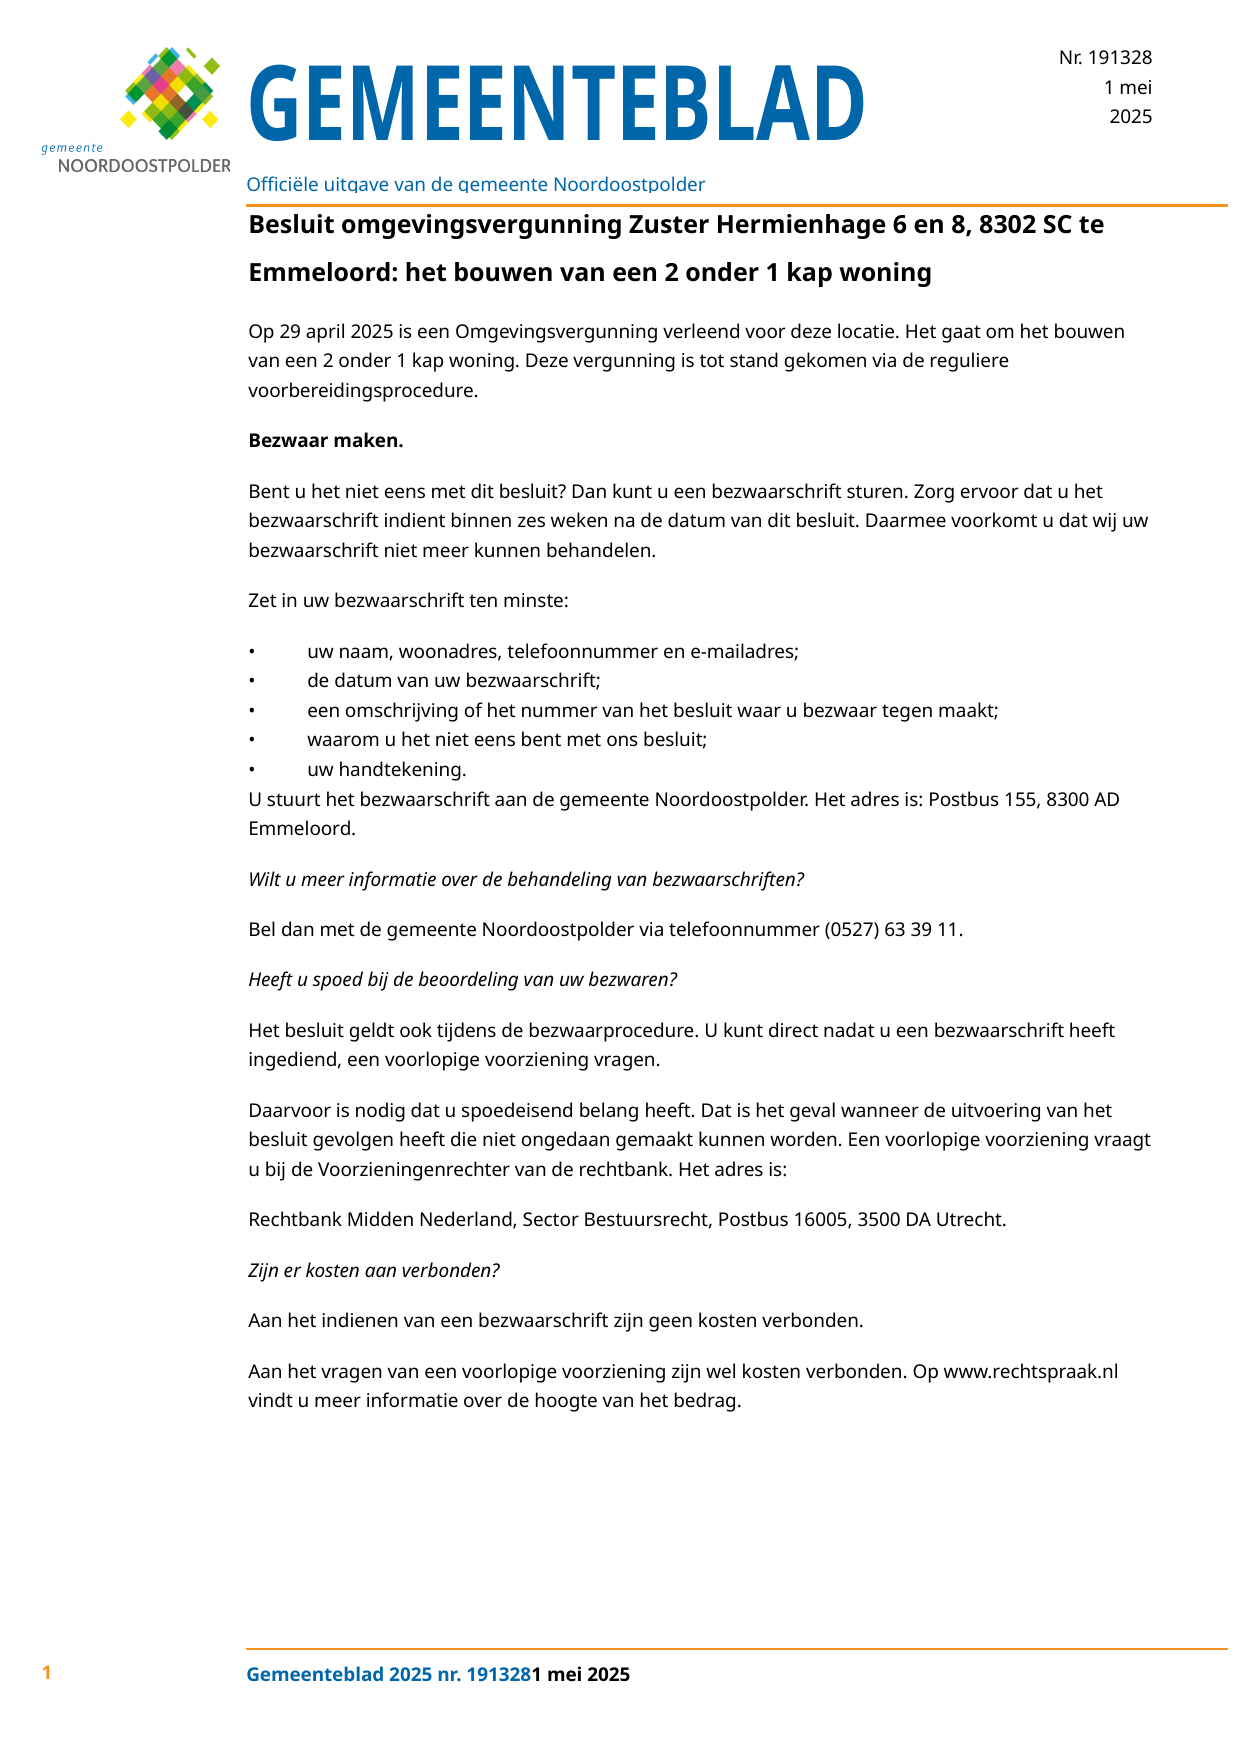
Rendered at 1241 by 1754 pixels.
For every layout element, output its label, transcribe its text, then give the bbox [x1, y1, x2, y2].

text Wilt u meer informatie over de behandeling van bezwaarschriften? [248, 866, 1152, 892]
text Besluit omgevingsvergunning Zuster Hermienhage 6 en 8, 8302 SC te Emmeloord: het bouwen van een 2 onder 1 kap woning [248, 207, 1152, 288]
text Aan het indienen van een bezwaarschrift zijn geen kosten verbonden. [248, 1307, 1152, 1333]
text Heeft u spoed bij de beoordeling van uw bezwaren? [248, 967, 1152, 992]
picture [41, 47, 231, 172]
text Aan het vragen van een voorlopige voorziening zijn wel kosten verbonden. Op www.rechtspraak.nl vindt u meer informatie over de hoogte van het bedrag. [248, 1358, 1152, 1413]
text Zijn er kosten aan verbonden? [248, 1257, 1152, 1283]
list uw naam, woonadres, telefoonnummer en e-mailadres; [248, 638, 1152, 664]
list een omschrijving of het nummer van het besluit waar u bezwaar tegen maakt; [248, 697, 1152, 723]
text Bel dan met de gemeente Noordoostpolder via telefoonnummer (0527) 63 39 11. [248, 916, 1152, 942]
list uw handtekening. [248, 756, 1152, 782]
text Rechtbank Midden Nederland, Sector Bestuursrecht, Postbus 16005, 3500 DA Utrecht. [248, 1207, 1152, 1232]
list waarom u het niet eens bent met ons besluit; [248, 727, 1152, 752]
text Zet in uw bezwaarschrift ten minste: [248, 587, 1152, 613]
text Het besluit geldt ook tijdens de bezwaarprocedure. U kunt direct nadat u een bezwaarschrift heeft ingediend, een voorlopige voorziening vragen. [248, 1017, 1152, 1072]
text Bent u het niet eens met dit besluit? Dan kunt u een bezwaarschrift sturen. Zorg ervoor dat u het bezwaarschrift indient binnen zes weken na de datum van dit besluit. Daarmee voorkomt u dat wij uw bezwaarschrift niet meer kunnen behandelen. [248, 478, 1152, 563]
text Op 29 april 2025 is een Omgevingsvergunning verleend voor deze locatie. Het gaat om het bouwen van een 2 onder 1 kap woning. Deze vergunning is tot stand gekomen via de reguliere voorbereidingsprocedure. [248, 318, 1152, 403]
text Bezwaar maken. [248, 427, 1152, 453]
text U stuurt het bezwaarschrift aan de gemeente Noordoostpolder. Het adres is: Postbus 155, 8300 AD Emmeloord. [248, 786, 1152, 841]
text Daarvoor is nodig dat u spoedeisend belang heeft. Dat is het geval wanneer de uitvoering van het besluit gevolgen heeft die niet ongedaan gemaakt kunnen worden. Een voorlopige voorziening vraagt u bij de Voorzieningenrechter van de rechtbank. Het adres is: [248, 1097, 1152, 1182]
list de datum van uw bezwaarschrift; [248, 667, 1152, 693]
